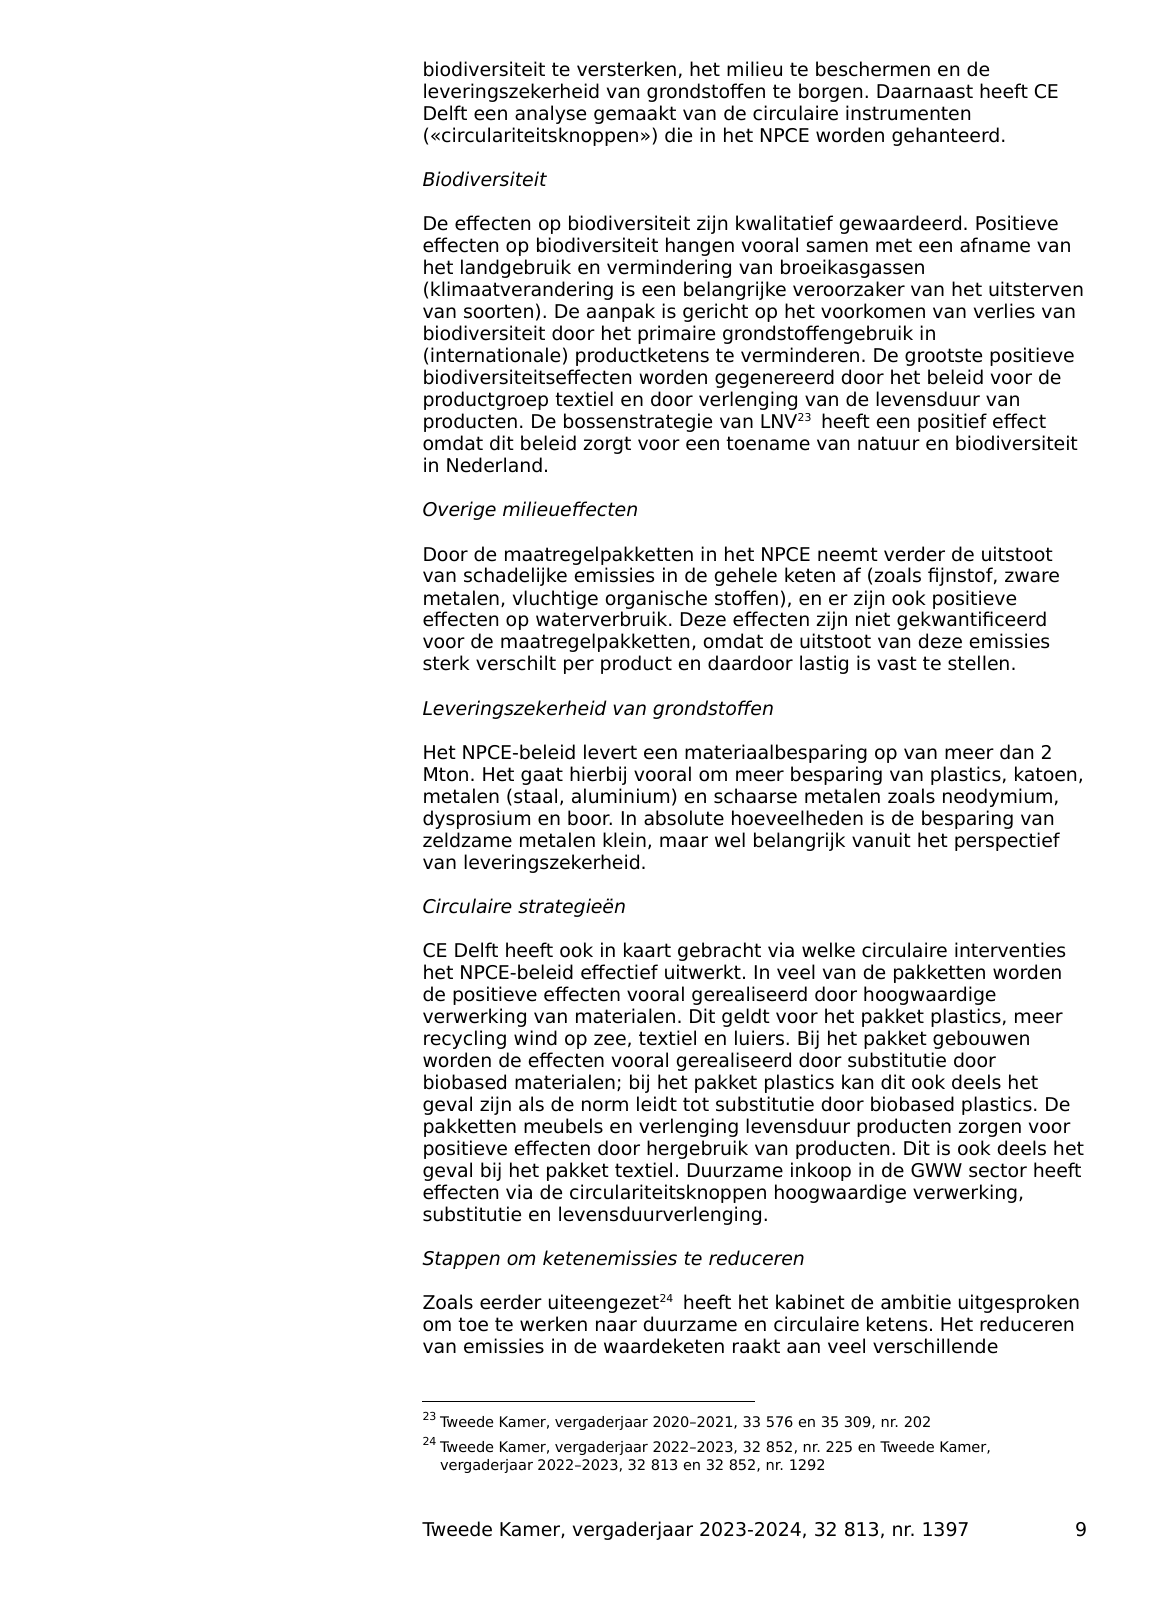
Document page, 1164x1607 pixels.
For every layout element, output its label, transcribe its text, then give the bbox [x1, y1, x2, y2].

text biodiversiteit te versterken, het milieu te beschermen en de leveringszekerheid van grondstoffen te borgen. Daarnaast heeft CE Delft een analyse gemaakt van de circulaire instrumenten («circulariteitsknoppen») die in het NPCE worden gehanteerd. [422, 59, 1087, 147]
text Het NPCE-beleid levert een materiaalbesparing op van meer dan 2 Mton. Het gaat hierbij vooral om meer besparing van plastics, katoen, metalen (staal, aluminium) en schaarse metalen zoals neodymium, dysprosium en boor. In absolute hoeveelheden is de besparing van zeldzame metalen klein, maar wel belangrijk vanuit het perspectief van leveringszekerheid. [422, 742, 1087, 873]
subtitle Biodiversiteit [422, 169, 1087, 191]
text Tweede Kamer, vergaderjaar 2022–2023, 32 852, nr. 225 en Tweede Kamer, vergaderjaar 2022–2023, 32 813 en 32 852, nr. 1292 [422, 1435, 1087, 1474]
text Zoals eerder uiteengezet heeft het kabinet de ambitie uitgesproken om toe te werken naar duurzame en circulaire ketens. Het reduceren van emissies in de waardeketen raakt aan veel verschillende [422, 1292, 1087, 1358]
subtitle Circulaire strategieën [422, 896, 1087, 918]
text Door de maatregelpakketten in het NPCE neemt verder de uitstoot van schadelijke emissies in de gehele keten af (zoals fijnstof, zware metalen, vluchtige organische stoffen), en er zijn ook positieve effecten op waterverbruik. Deze effecten zijn niet gekwantificeerd voor de maatregelpakketten, omdat de uitstoot van deze emissies sterk verschilt per product en daardoor lastig is vast te stellen. [422, 543, 1087, 675]
subtitle Leveringszekerheid van grondstoffen [422, 697, 1087, 719]
subtitle Stappen om ketenemissies te reduceren [422, 1248, 1087, 1270]
text Tweede Kamer, vergaderjaar 2020–2021, 33 576 en 35 309, nr. 202 [422, 1410, 1087, 1432]
subtitle Overige milieueffecten [422, 499, 1087, 521]
text De effecten op biodiversiteit zijn kwalitatief gewaardeerd. Positieve effecten op biodiversiteit hangen vooral samen met een afname van het landgebruik en vermindering van broeikasgassen (klimaatverandering is een belangrijke veroorzaker van het uitsterven van soorten). De aanpak is gericht op het voorkomen van verlies van biodiversiteit door het primaire grondstoffengebruik in (internationale) productketens te verminderen. De grootste positieve biodiversiteitseffecten worden gegenereerd door het beleid voor de productgroep textiel en door verlenging van de levensduur van producten. De bossenstrategie van LNV heeft een positief effect omdat dit beleid zorgt voor een toename van natuur en biodiversiteit in Nederland. [422, 213, 1087, 477]
text CE Delft heeft ook in kaart gebracht via welke circulaire interventies het NPCE-beleid effectief uitwerkt. In veel van de pakketten worden de positieve effecten vooral gerealiseerd door hoogwaardige verwerking van materialen. Dit geldt voor het pakket plastics, meer recycling wind op zee, textiel en luiers. Bij het pakket gebouwen worden de effecten vooral gerealiseerd door substitutie door biobased materialen; bij het pakket plastics kan dit ook deels het geval zijn als de norm leidt tot substitutie door biobased plastics. De pakketten meubels en verlenging levensduur producten zorgen voor positieve effecten door hergebruik van producten. Dit is ook deels het geval bij het pakket textiel. Duurzame inkoop in de GWW sector heeft effecten via de circulariteitsknoppen hoogwaardige verwerking, substitutie en levensduurverlenging. [422, 940, 1087, 1226]
